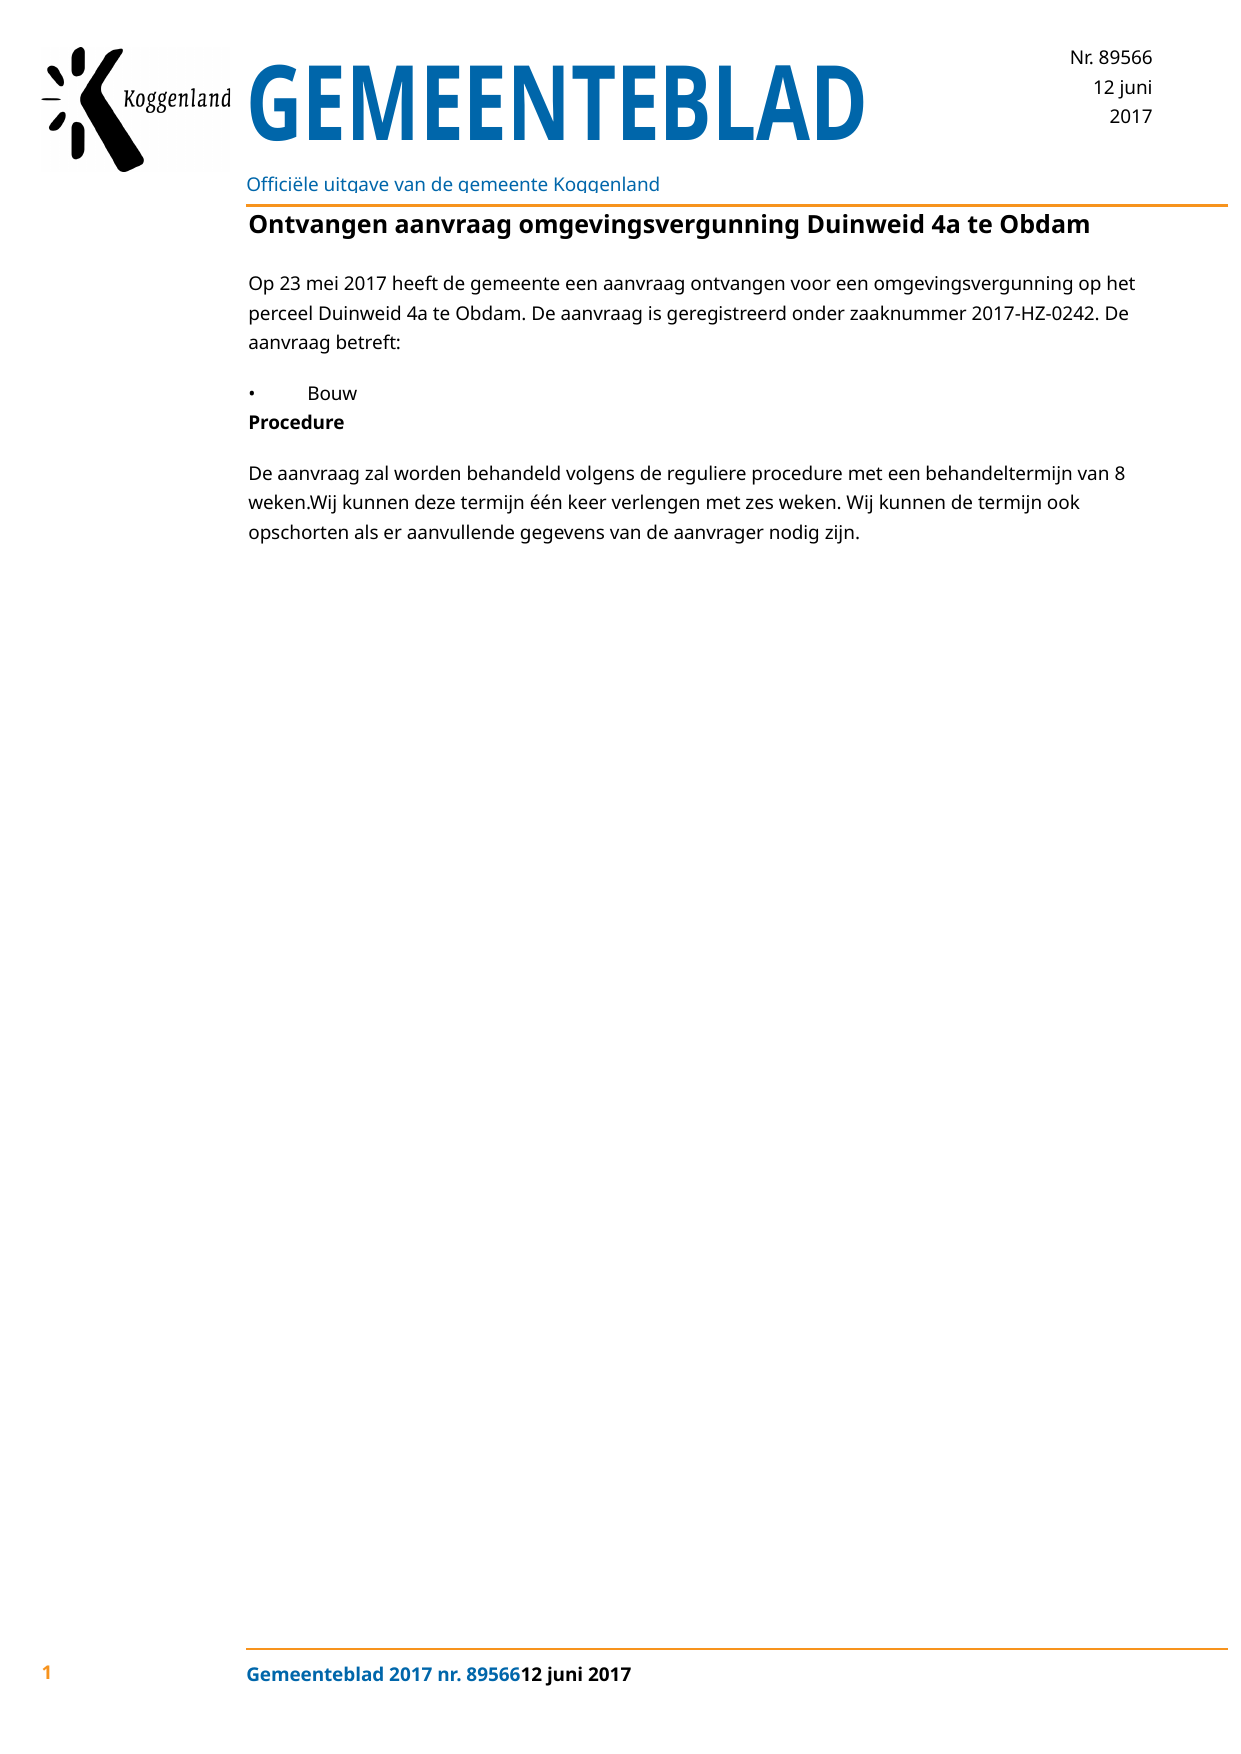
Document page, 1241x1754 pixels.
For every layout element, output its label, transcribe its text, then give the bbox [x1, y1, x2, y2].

text Ontvangen aanvraag omgevingsvergunning Duinweid 4a te Obdam [248, 207, 1152, 241]
text Procedure [248, 409, 1152, 435]
text De aanvraag zal worden behandeld volgens de reguliere procedure met een behandeltermijn van 8 weken.Wij kunnen deze termijn één keer verlengen met zes weken. Wij kunnen de termijn ook opschorten als er aanvullende gegevens van de aanvrager nodig zijn. [248, 460, 1152, 545]
text Op 23 mei 2017 heeft de gemeente een aanvraag ontvangen voor een omgevingsvergunning op het perceel Duinweid 4a te Obdam. De aanvraag is geregistreerd onder zaaknummer 2017-HZ-0242. De aanvraag betreft: [248, 270, 1152, 355]
list Bouw [248, 380, 1152, 406]
picture [41, 47, 231, 172]
